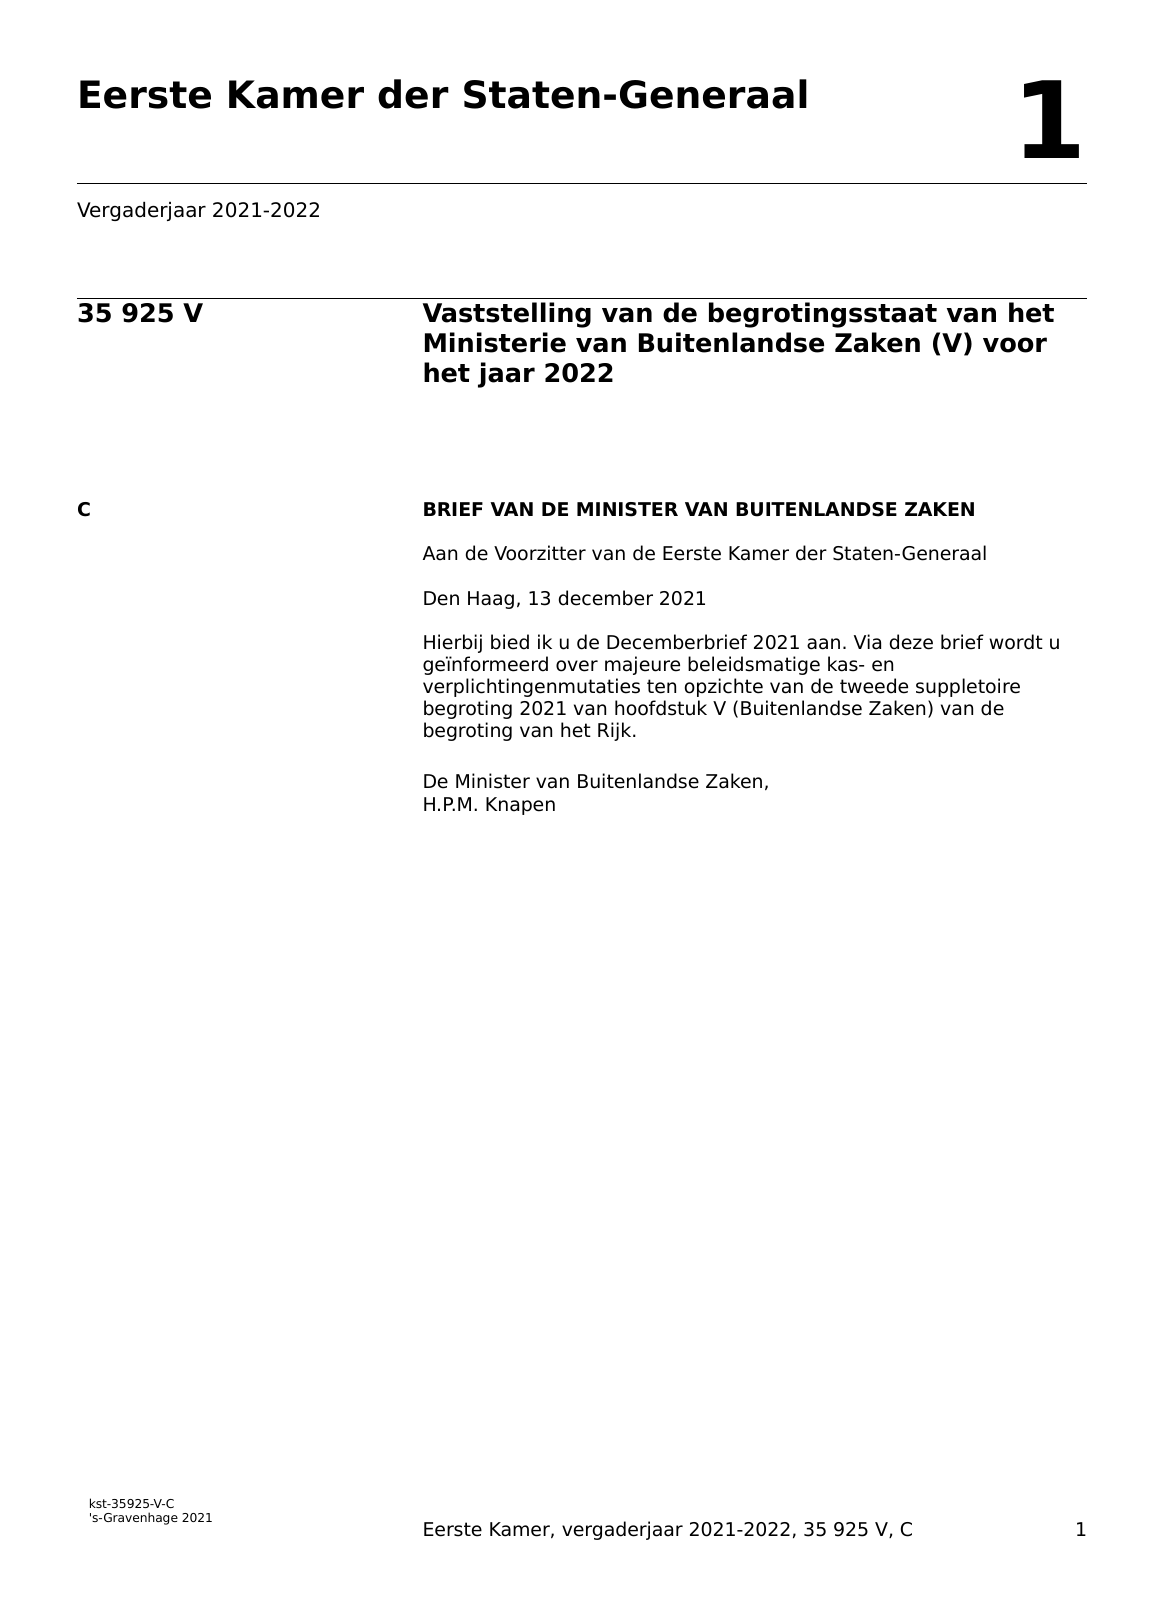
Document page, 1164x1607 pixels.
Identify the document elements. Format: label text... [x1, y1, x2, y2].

table_cell Vergaderjaar 2021-2022 [77, 184, 1087, 298]
table_header 1 [886, 59, 1087, 183]
text Aan de Voorzitter van de Eerste Kamer der Staten-Generaal [422, 543, 1087, 565]
subtitle C BRIEF VAN DE MINISTER VAN BUITENLANDSE ZAKEN [77, 499, 1087, 521]
subtitle 35 925 V Vaststelling van de begrotingsstaat van het Ministerie van Buitenlandse Zaken (V) voor het jaar 2022 [77, 299, 1087, 388]
text Den Haag, 13 december 2021 [422, 587, 1087, 609]
text 's-Gravenhage 2021 [88, 1511, 323, 1525]
text Hierbij bied ik u de Decemberbrief 2021 aan. Via deze brief wordt u geïnformeerd over majeure beleidsmatige kas- en verplichtingenmutaties ten opzichte van de tweede suppletoire begroting 2021 van hoofdstuk V (Buitenlandse Zaken) van de begroting van het Rijk. [422, 632, 1087, 741]
text De Minister van Buitenlandse Zaken, H.P.M. Knapen [422, 771, 1087, 815]
text kst-35925-V-C [88, 1497, 323, 1511]
table_header Eerste Kamer der Staten-Generaal [77, 59, 886, 183]
